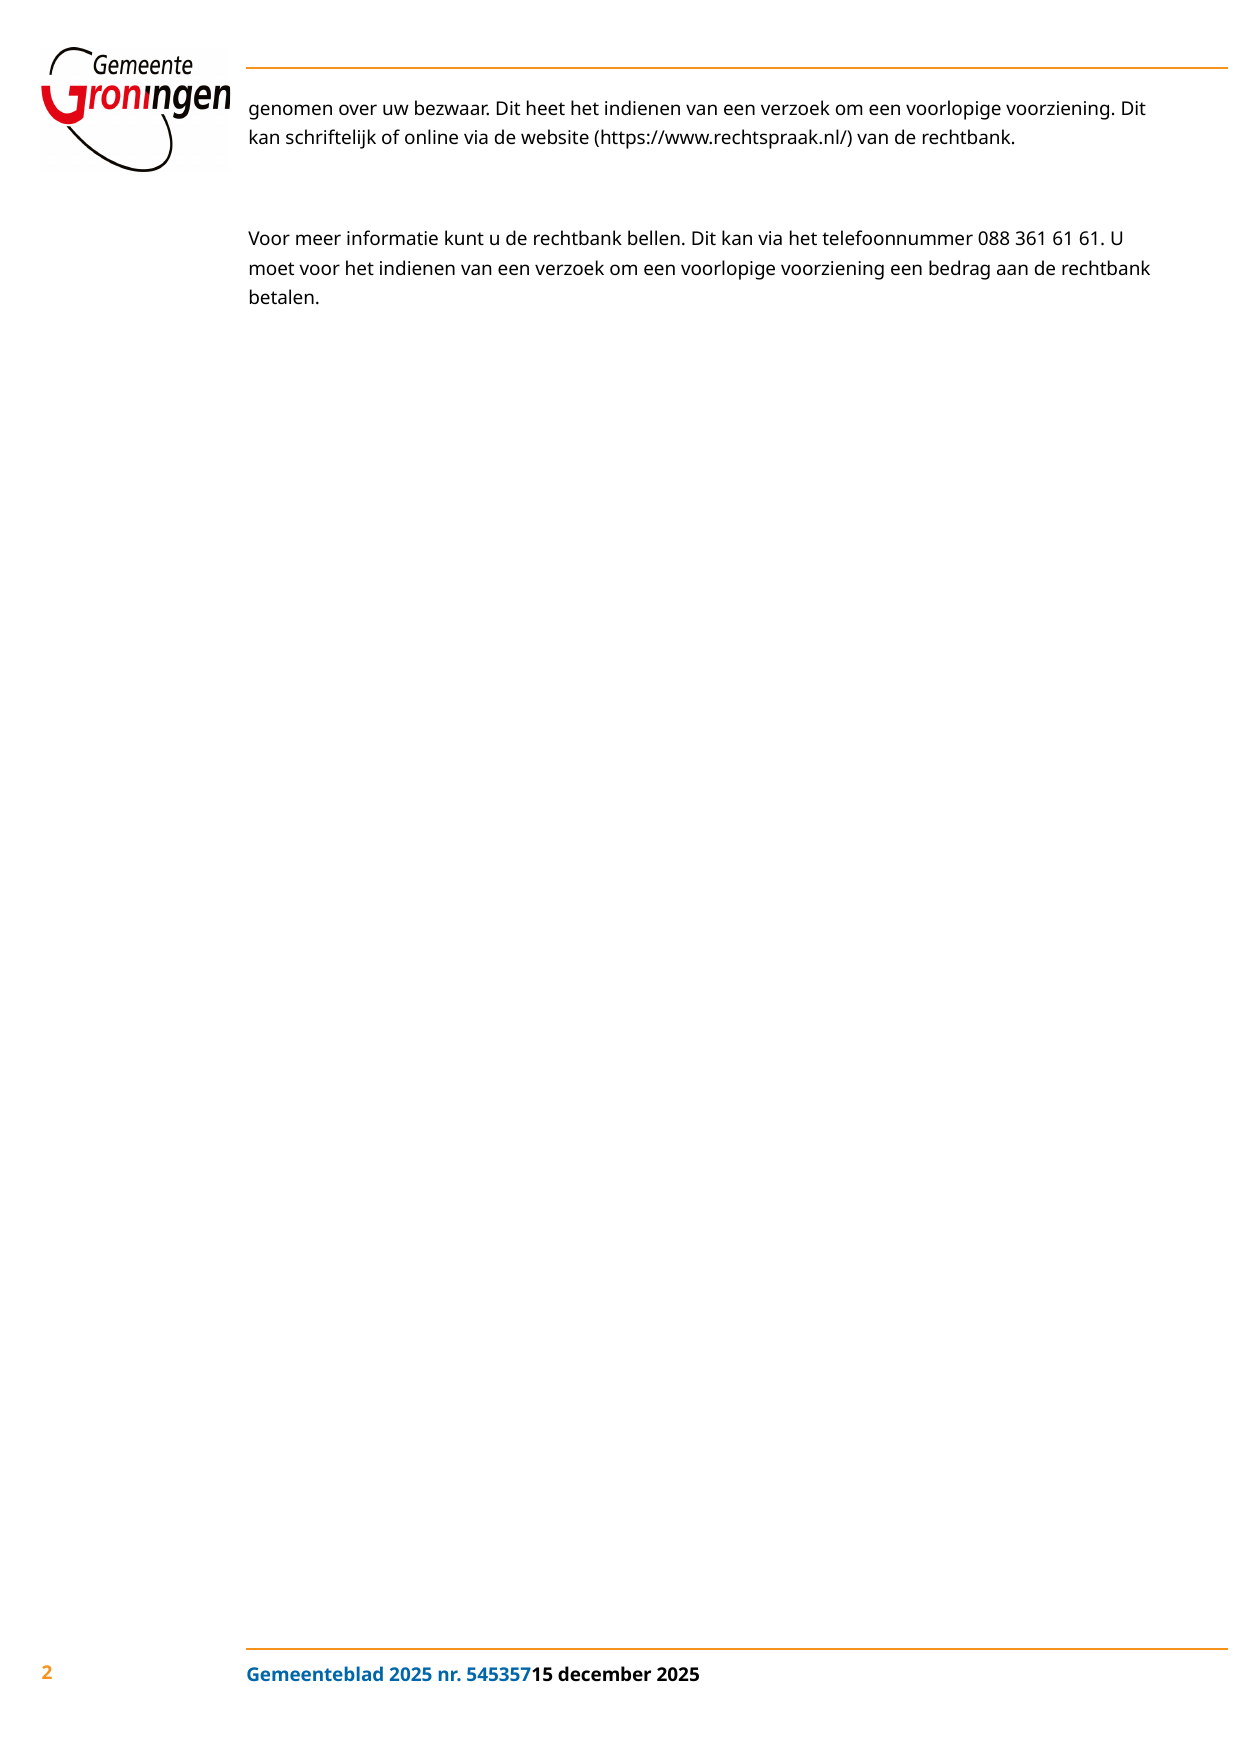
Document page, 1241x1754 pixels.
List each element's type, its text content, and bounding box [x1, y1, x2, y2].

text Voor meer informatie kunt u de rechtbank bellen. Dit kan via het telefoonnummer 088 361 61 61. U moet voor het indienen van een verzoek om een voorlopige voorziening een bedrag aan de rechtbank betalen. [248, 225, 1152, 310]
picture [41, 47, 231, 172]
text genomen over uw bezwaar. Dit heet het indienen van een verzoek om een voorlopige voorziening. Dit kan schriftelijk of online via de website (https://www.rechtspraak.nl/) van de rechtbank. [248, 95, 1152, 150]
